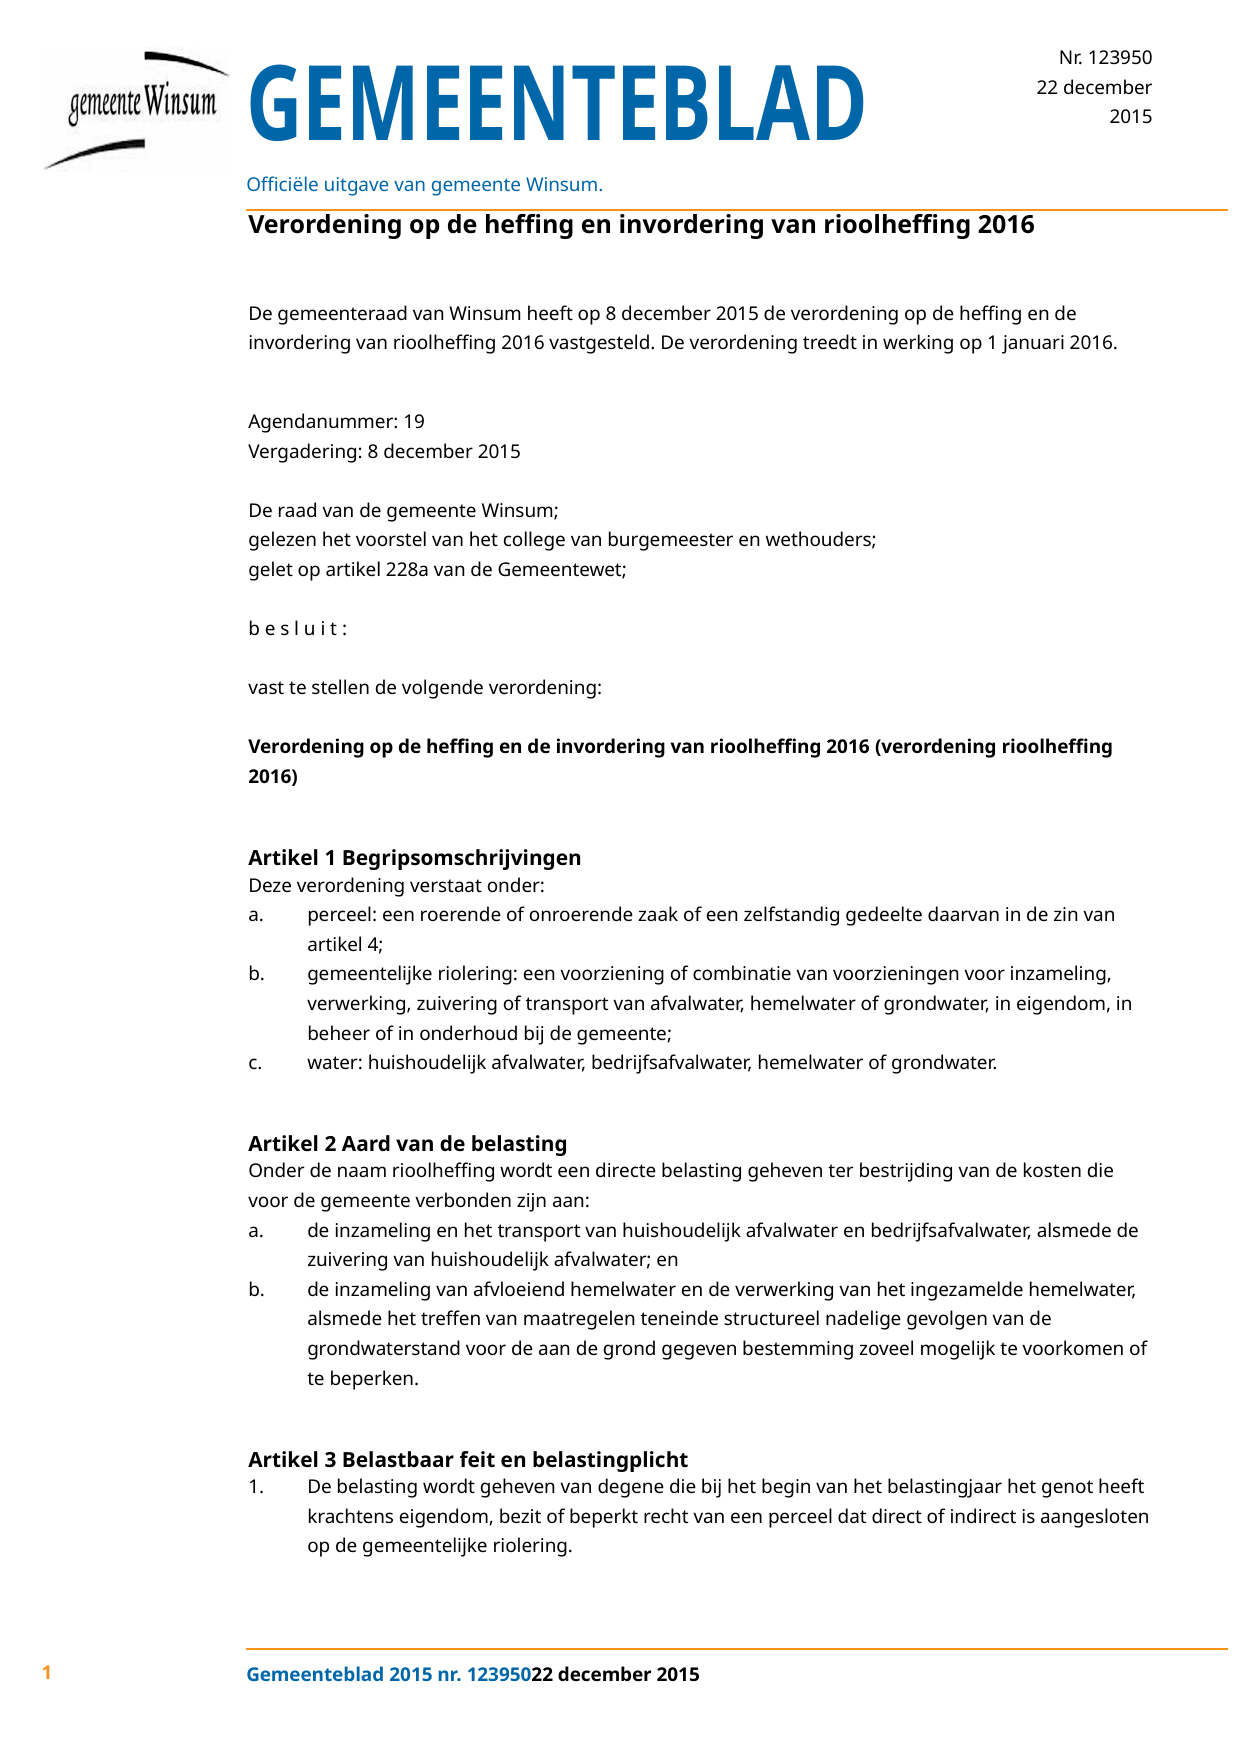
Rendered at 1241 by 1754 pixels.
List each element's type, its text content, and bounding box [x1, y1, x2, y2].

text Deze verordening verstaat onder: [248, 872, 1152, 897]
list water: huishoudelijk afvalwater, bedrijfsafvalwater, hemelwater of grondwater. [248, 1049, 1152, 1075]
text b e s l u i t : [248, 615, 1152, 641]
text Artikel 1 Begripsomschrijvingen [248, 843, 1152, 872]
text Onder de naam rioolheffing wordt een directe belasting geheven ter bestrijding van de kosten die voor de gemeente verbonden zijn aan: [248, 1158, 1152, 1213]
text Verordening op de heffing en invordering van rioolheffing 2016 [248, 211, 1152, 241]
text gelezen het voorstel van het college van burgemeester en wethouders; [248, 527, 1152, 552]
text Artikel 3 Belastbaar feit en belastingplicht [248, 1445, 1152, 1473]
list de inzameling en het transport van huishoudelijk afvalwater en bedrijfsafvalwater, alsmede de zuivering van huishoudelijk afvalwater; en [248, 1217, 1152, 1272]
list gemeentelijke riolering: een voorziening of combinatie van voorzieningen voor inzameling, verwerking, zuivering of transport van afvalwater, hemelwater of grondwater, in eigendom, in beheer of in onderhoud bij de gemeente; [248, 961, 1152, 1045]
text Agendanummer: 19 [248, 408, 1152, 434]
text vast te stellen de volgende verordening: [248, 674, 1152, 700]
list de inzameling van afvloeiend hemelwater en de verwerking van het ingezamelde hemelwater, alsmede het treffen van maatregelen teneinde structureel nadelige gevolgen van de grondwaterstand voor de aan de grond gegeven bestemming zoveel mogelijk te voorkomen of te beperken. [248, 1276, 1152, 1391]
text De raad van de gemeente Winsum; [248, 497, 1152, 523]
text Vergadering: 8 december 2015 [248, 438, 1152, 464]
list De belasting wordt geheven van degene die bij het begin van het belastingjaar het genot heeft krachtens eigendom, bezit of beperkt recht van een perceel dat direct of indirect is aangesloten op de gemeentelijke riolering. [248, 1473, 1152, 1558]
picture [41, 47, 231, 172]
text Verordening op de heffing en de invordering van rioolheffing 2016 (verordening rioolheffing 2016) [248, 734, 1152, 789]
text Artikel 2 Aard van de belasting [248, 1129, 1152, 1158]
list perceel: een roerende of onroerende zaak of een zelfstandig gedeelte daarvan in de zin van artikel 4; [248, 901, 1152, 957]
text De gemeenteraad van Winsum heeft op 8 december 2015 de verordening op de heffing en de invordering van rioolheffing 2016 vastgesteld. De verordening treedt in werking op 1 januari 2016. [248, 300, 1152, 355]
text gelet op artikel 228a van de Gemeentewet; [248, 556, 1152, 582]
